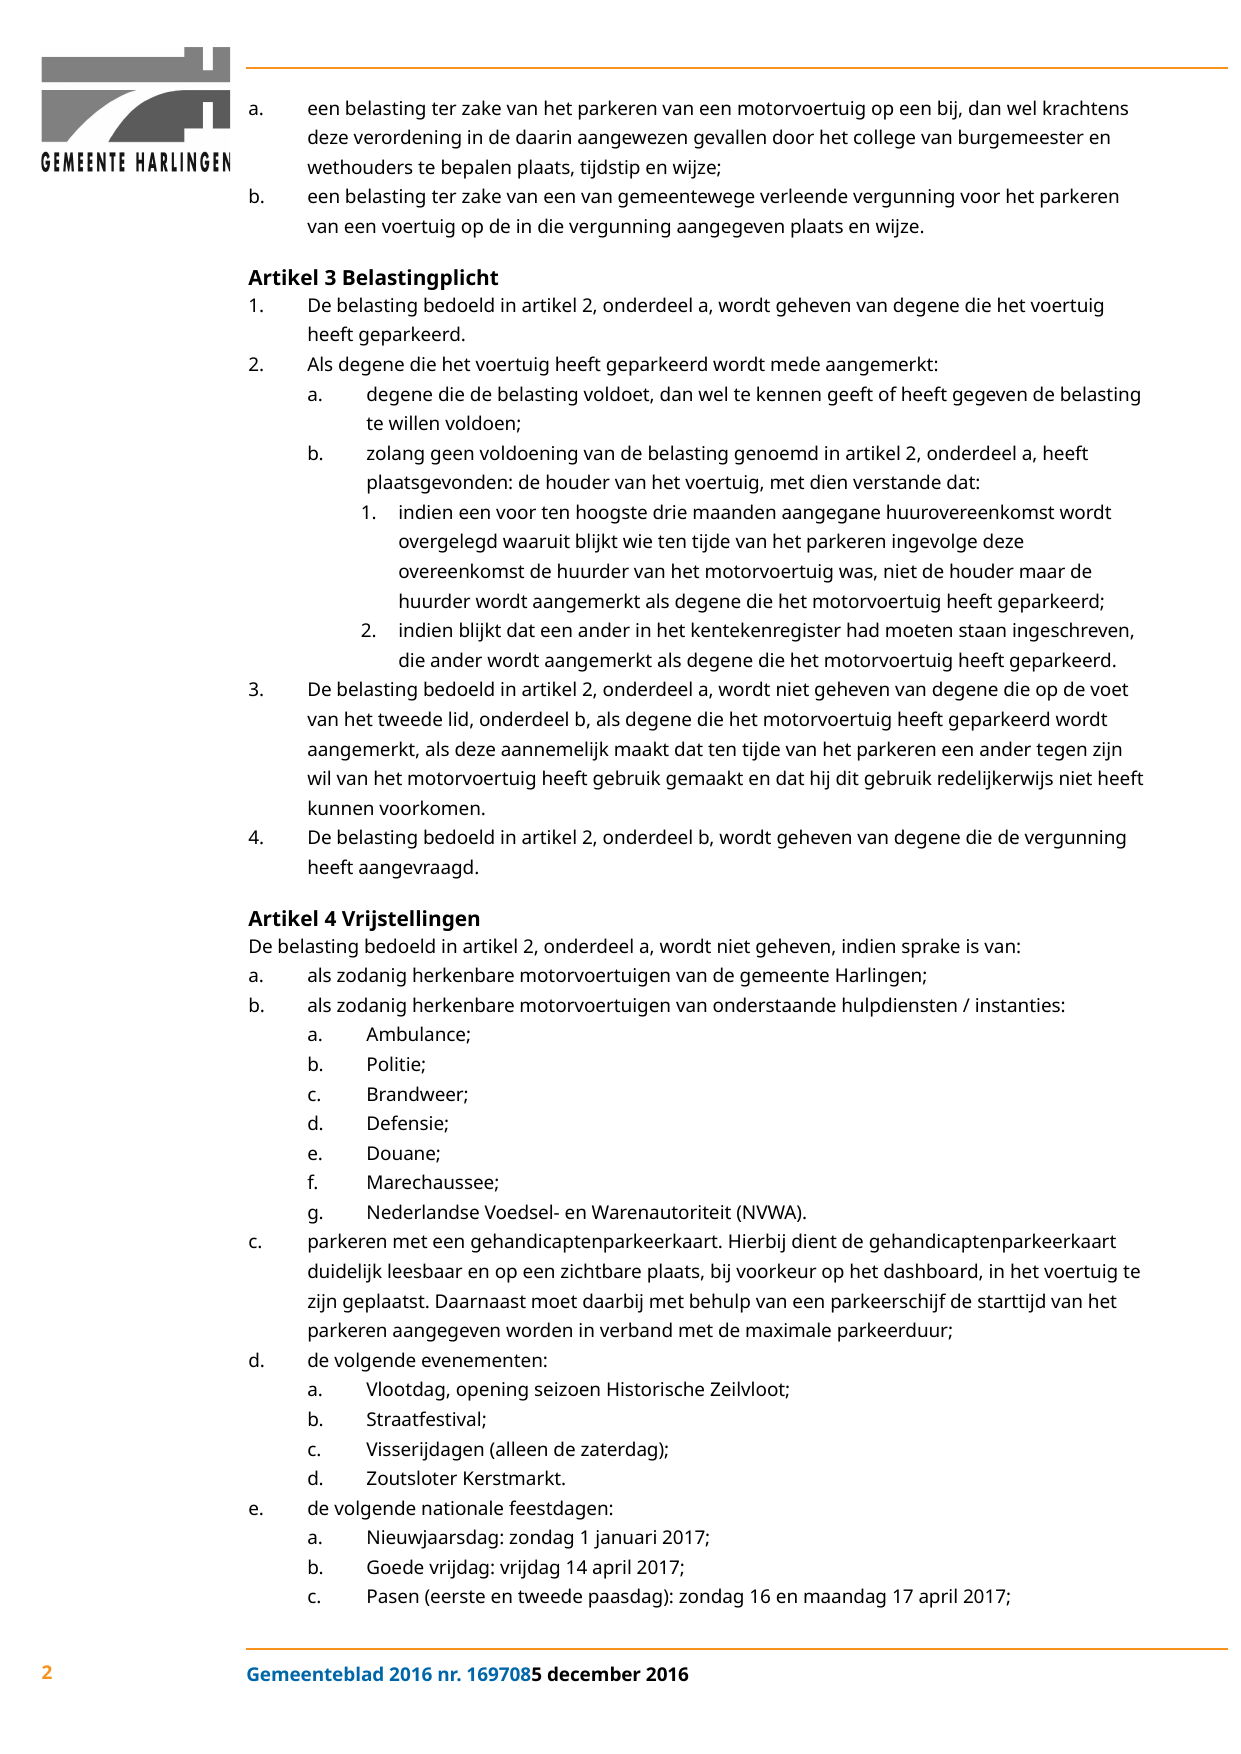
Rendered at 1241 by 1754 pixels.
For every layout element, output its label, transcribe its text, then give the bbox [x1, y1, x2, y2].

list Vlootdag, opening seizoen Historische Zeilvloot; [307, 1377, 1152, 1402]
picture [41, 47, 231, 172]
list De belasting bedoeld in artikel 2, onderdeel a, wordt geheven van degene die het voertuig heeft geparkeerd. [248, 292, 1152, 347]
list de volgende evenementen: [248, 1347, 1152, 1373]
list een belasting ter zake van het parkeren van een motorvoertuig op een bij, dan wel krachtens deze verordening in de daarin aangewezen gevallen door het college van burgemeester en wethouders te bepalen plaats, tijdstip en wijze; [248, 95, 1152, 180]
list Pasen (eerste en tweede paasdag): zondag 16 en maandag 17 april 2017; [307, 1584, 1152, 1609]
list Straatfestival; [307, 1406, 1152, 1432]
list Ambulance; [307, 1022, 1152, 1047]
list Visserijdagen (alleen de zaterdag); [307, 1436, 1152, 1462]
list indien blijkt dat een ander in het kentekenregister had moeten staan ingeschreven, die ander wordt aangemerkt als degene die het motorvoertuig heeft geparkeerd. [361, 617, 1152, 673]
list degene die de belasting voldoet, dan wel te kennen geeft of heeft gegeven de belasting te willen voldoen; [307, 381, 1152, 436]
list indien een voor ten hoogste drie maanden aangegane huurovereenkomst wordt overgelegd waaruit blijkt wie ten tijde van het parkeren ingevolge deze overeenkomst de huurder van het motorvoertuig was, niet de houder maar de huurder wordt aangemerkt als degene die het motorvoertuig heeft geparkeerd; [361, 499, 1152, 613]
list Goede vrijdag: vrijdag 14 april 2017; [307, 1554, 1152, 1580]
text Artikel 4 Vrijstellingen [248, 904, 1152, 933]
list Als degene die het voertuig heeft geparkeerd wordt mede aangemerkt: [248, 351, 1152, 377]
list Nederlandse Voedsel- en Warenautoriteit (NVWA). [307, 1199, 1152, 1225]
list als zodanig herkenbare motorvoertuigen van onderstaande hulpdiensten / instanties: [248, 992, 1152, 1018]
list Douane; [307, 1140, 1152, 1166]
list parkeren met een gehandicaptenparkeerkaart. Hierbij dient de gehandicaptenparkeerkaart duidelijk leesbaar en op een zichtbare plaats, bij voorkeur op het dashboard, in het voertuig te zijn geplaatst. Daarnaast moet daarbij met behulp van een parkeerschijf de starttijd van het parkeren aangegeven worden in verband met de maximale parkeerduur; [248, 1229, 1152, 1343]
list als zodanig herkenbare motorvoertuigen van de gemeente Harlingen; [248, 962, 1152, 988]
list zolang geen voldoening van de belasting genoemd in artikel 2, onderdeel a, heeft plaatsgevonden: de houder van het voertuig, met dien verstande dat: [307, 440, 1152, 495]
list Marechaussee; [307, 1169, 1152, 1195]
list De belasting bedoeld in artikel 2, onderdeel a, wordt niet geheven van degene die op de voet van het tweede lid, onderdeel b, als degene die het motorvoertuig heeft geparkeerd wordt aangemerkt, als deze aannemelijk maakt dat ten tijde van het parkeren een ander tegen zijn wil van het motorvoertuig heeft gebruik gemaakt en dat hij dit gebruik redelijkerwijs niet heeft kunnen voorkomen. [248, 677, 1152, 821]
list Brandweer; [307, 1081, 1152, 1107]
list De belasting bedoeld in artikel 2, onderdeel b, wordt geheven van degene die de vergunning heeft aangevraagd. [248, 824, 1152, 880]
list Zoutsloter Kerstmarkt. [307, 1465, 1152, 1491]
list de volgende nationale feestdagen: [248, 1495, 1152, 1521]
list Nieuwjaarsdag: zondag 1 januari 2017; [307, 1524, 1152, 1550]
list Defensie; [307, 1110, 1152, 1136]
list Politie; [307, 1051, 1152, 1077]
list een belasting ter zake van een van gemeentewege verleende vergunning voor het parkeren van een voertuig op de in die vergunning aangegeven plaats en wijze. [248, 183, 1152, 239]
text De belasting bedoeld in artikel 2, onderdeel a, wordt niet geheven, indien sprake is van: [248, 933, 1152, 959]
text Artikel 3 Belastingplicht [248, 263, 1152, 292]
